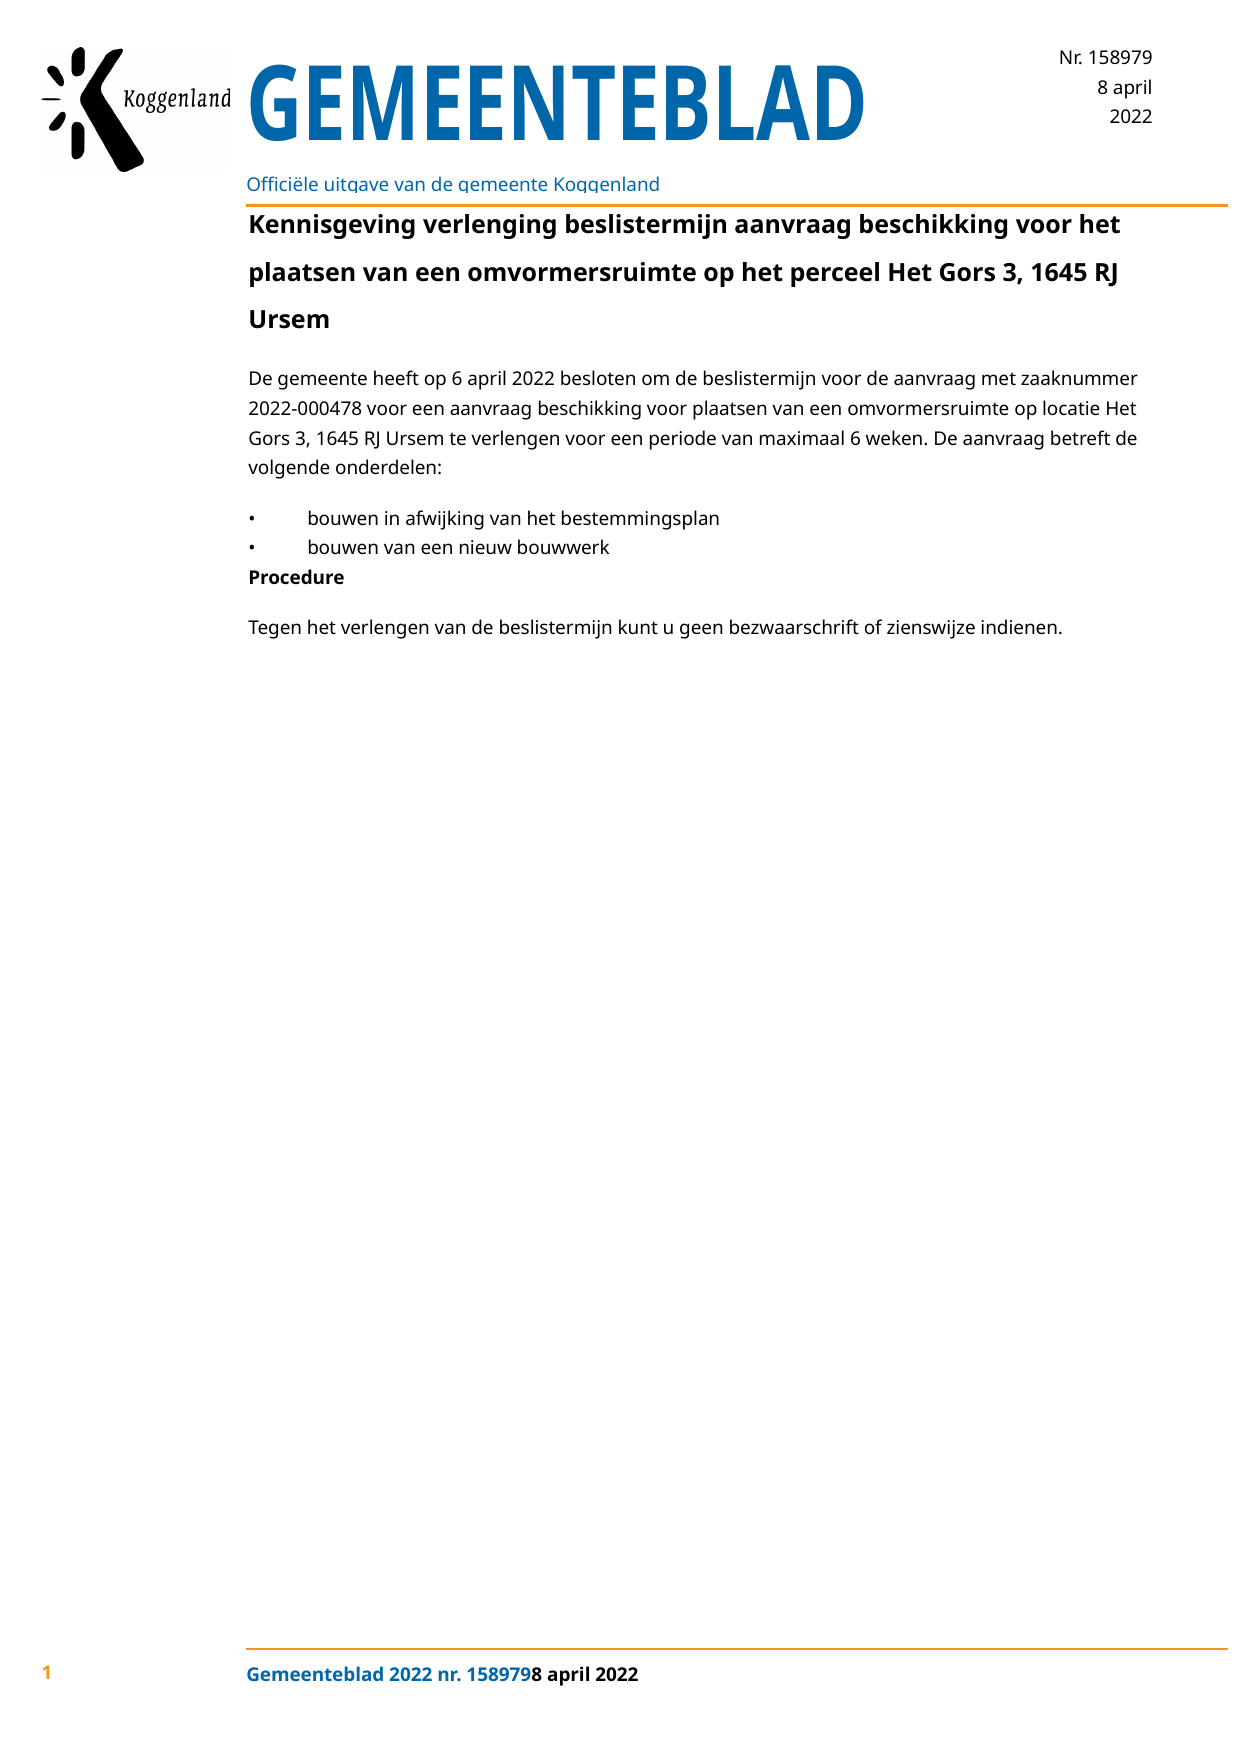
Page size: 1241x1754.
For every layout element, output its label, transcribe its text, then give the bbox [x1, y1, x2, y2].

text Tegen het verlengen van de beslistermijn kunt u geen bezwaarschrift of zienswijze indienen. [248, 614, 1152, 640]
list bouwen van een nieuw bouwwerk [248, 534, 1152, 560]
text Kennisgeving verlenging beslistermijn aanvraag beschikking voor het plaatsen van een omvormersruimte op het perceel Het Gors 3, 1645 RJ Ursem [248, 207, 1152, 336]
picture [41, 47, 231, 172]
list bouwen in afwijking van het bestemmingsplan [248, 505, 1152, 530]
text Procedure [248, 564, 1152, 589]
text De gemeente heeft op 6 april 2022 besloten om de beslistermijn voor de aanvraag met zaaknummer 2022-000478 voor een aanvraag beschikking voor plaatsen van een omvormersruimte op locatie Het Gors 3, 1645 RJ Ursem te verlengen voor een periode van maximaal 6 weken. De aanvraag betreft de volgende onderdelen: [248, 366, 1152, 480]
